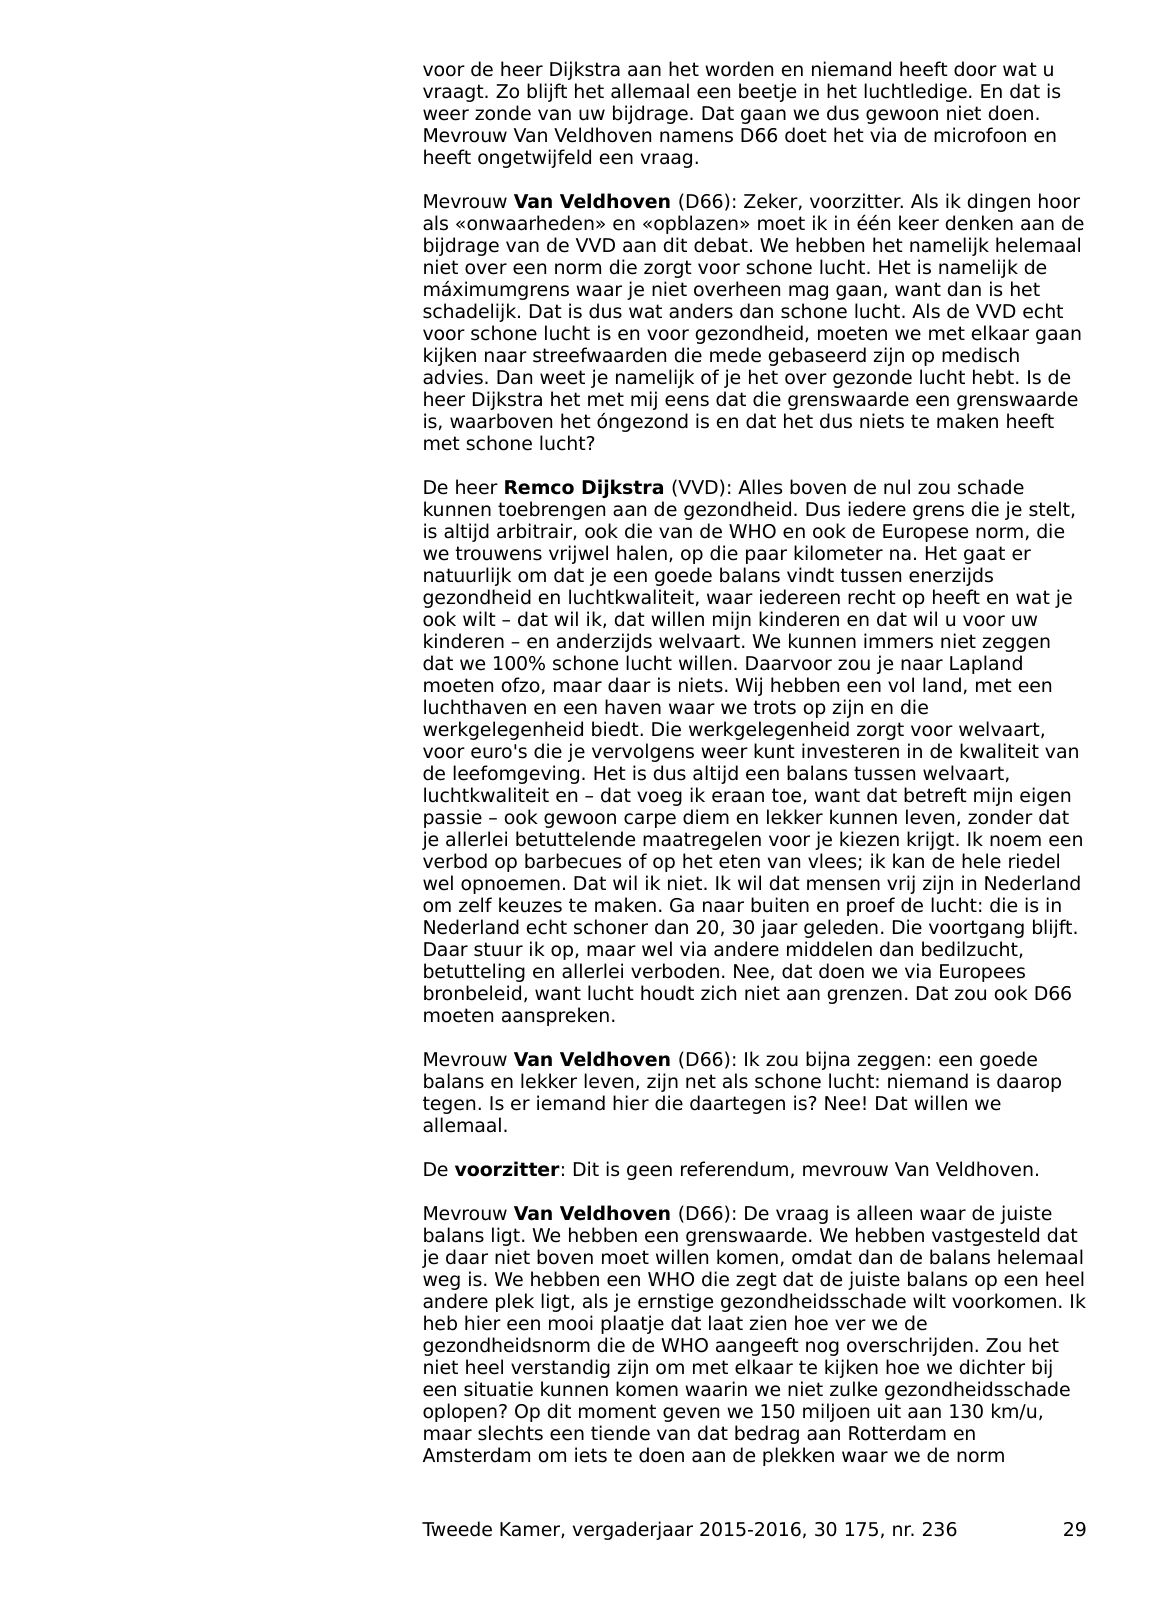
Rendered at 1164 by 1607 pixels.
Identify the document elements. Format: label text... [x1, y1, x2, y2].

text voor de heer Dijkstra aan het worden en niemand heeft door wat u vraagt. Zo blijft het allemaal een beetje in het luchtledige. En dat is weer zonde van uw bijdrage. Dat gaan we dus gewoon niet doen. [422, 59, 1087, 125]
text Mevrouw Van Veldhoven (D66): Zeker, voorzitter. Als ik dingen hoor als «onwaarheden» en «opblazen» moet ik in één keer denken aan de bijdrage van de VVD aan dit debat. We hebben het namelijk helemaal niet over een norm die zorgt voor schone lucht. Het is namelijk de máximumgrens waar je niet overheen mag gaan, want dan is het schadelijk. Dat is dus wat anders dan schone lucht. Als de VVD echt voor schone lucht is en voor gezondheid, moeten we met elkaar gaan kijken naar streefwaarden die mede gebaseerd zijn op medisch advies. Dan weet je namelijk of je het over gezonde lucht hebt. Is de heer Dijkstra het met mij eens dat die grenswaarde een grenswaarde is, waarboven het óngezond is en dat het dus niets te maken heeft met schone lucht? [422, 191, 1087, 455]
text Mevrouw Van Veldhoven (D66): Ik zou bijna zeggen: een goede balans en lekker leven, zijn net als schone lucht: niemand is daarop tegen. Is er iemand hier die daartegen is? Nee! Dat willen we allemaal. [422, 1049, 1087, 1137]
text De voorzitter: Dit is geen referendum, mevrouw Van Veldhoven. [422, 1159, 1087, 1181]
text Mevrouw Van Veldhoven (D66): De vraag is alleen waar de juiste balans ligt. We hebben een grenswaarde. We hebben vastgesteld dat je daar niet boven moet willen komen, omdat dan de balans helemaal weg is. We hebben een WHO die zegt dat de juiste balans op een heel andere plek ligt, als je ernstige gezondheidsschade wilt voorkomen. Ik heb hier een mooi plaatje dat laat zien hoe ver we de gezondheidsnorm die de WHO aangeeft nog overschrijden. Zou het niet heel verstandig zijn om met elkaar te kijken hoe we dichter bij een situatie kunnen komen waarin we niet zulke gezondheidsschade oplopen? Op dit moment geven we 150 miljoen uit aan 130 km/u, maar slechts een tiende van dat bedrag aan Rotterdam en Amsterdam om iets te doen aan de plekken waar we de norm [422, 1203, 1087, 1467]
text Mevrouw Van Veldhoven namens D66 doet het via de microfoon en heeft ongetwijfeld een vraag. [422, 125, 1087, 169]
text De heer Remco Dijkstra (VVD): Alles boven de nul zou schade kunnen toebrengen aan de gezondheid. Dus iedere grens die je stelt, is altijd arbitrair, ook die van de WHO en ook de Europese norm, die we trouwens vrijwel halen, op die paar kilometer na. Het gaat er natuurlijk om dat je een goede balans vindt tussen enerzijds gezondheid en luchtkwaliteit, waar iedereen recht op heeft en wat je ook wilt – dat wil ik, dat willen mijn kinderen en dat wil u voor uw kinderen – en anderzijds welvaart. We kunnen immers niet zeggen dat we 100% schone lucht willen. Daarvoor zou je naar Lapland moeten ofzo, maar daar is niets. Wij hebben een vol land, met een luchthaven en een haven waar we trots op zijn en die werkgelegenheid biedt. Die werkgelegenheid zorgt voor welvaart, voor euro's die je vervolgens weer kunt investeren in de kwaliteit van de leefomgeving. Het is dus altijd een balans tussen welvaart, luchtkwaliteit en – dat voeg ik eraan toe, want dat betreft mijn eigen passie – ook gewoon carpe diem en lekker kunnen leven, zonder dat je allerlei betuttelende maatregelen voor je kiezen krijgt. Ik noem een verbod op barbecues of op het eten van vlees; ik kan de hele riedel wel opnoemen. Dat wil ik niet. Ik wil dat mensen vrij zijn in Nederland om zelf keuzes te maken. Ga naar buiten en proef de lucht: die is in Nederland echt schoner dan 20, 30 jaar geleden. Die voortgang blijft. Daar stuur ik op, maar wel via andere middelen dan bedilzucht, betutteling en allerlei verboden. Nee, dat doen we via Europees bronbeleid, want lucht houdt zich niet aan grenzen. Dat zou ook D66 moeten aanspreken. [422, 477, 1087, 1027]
